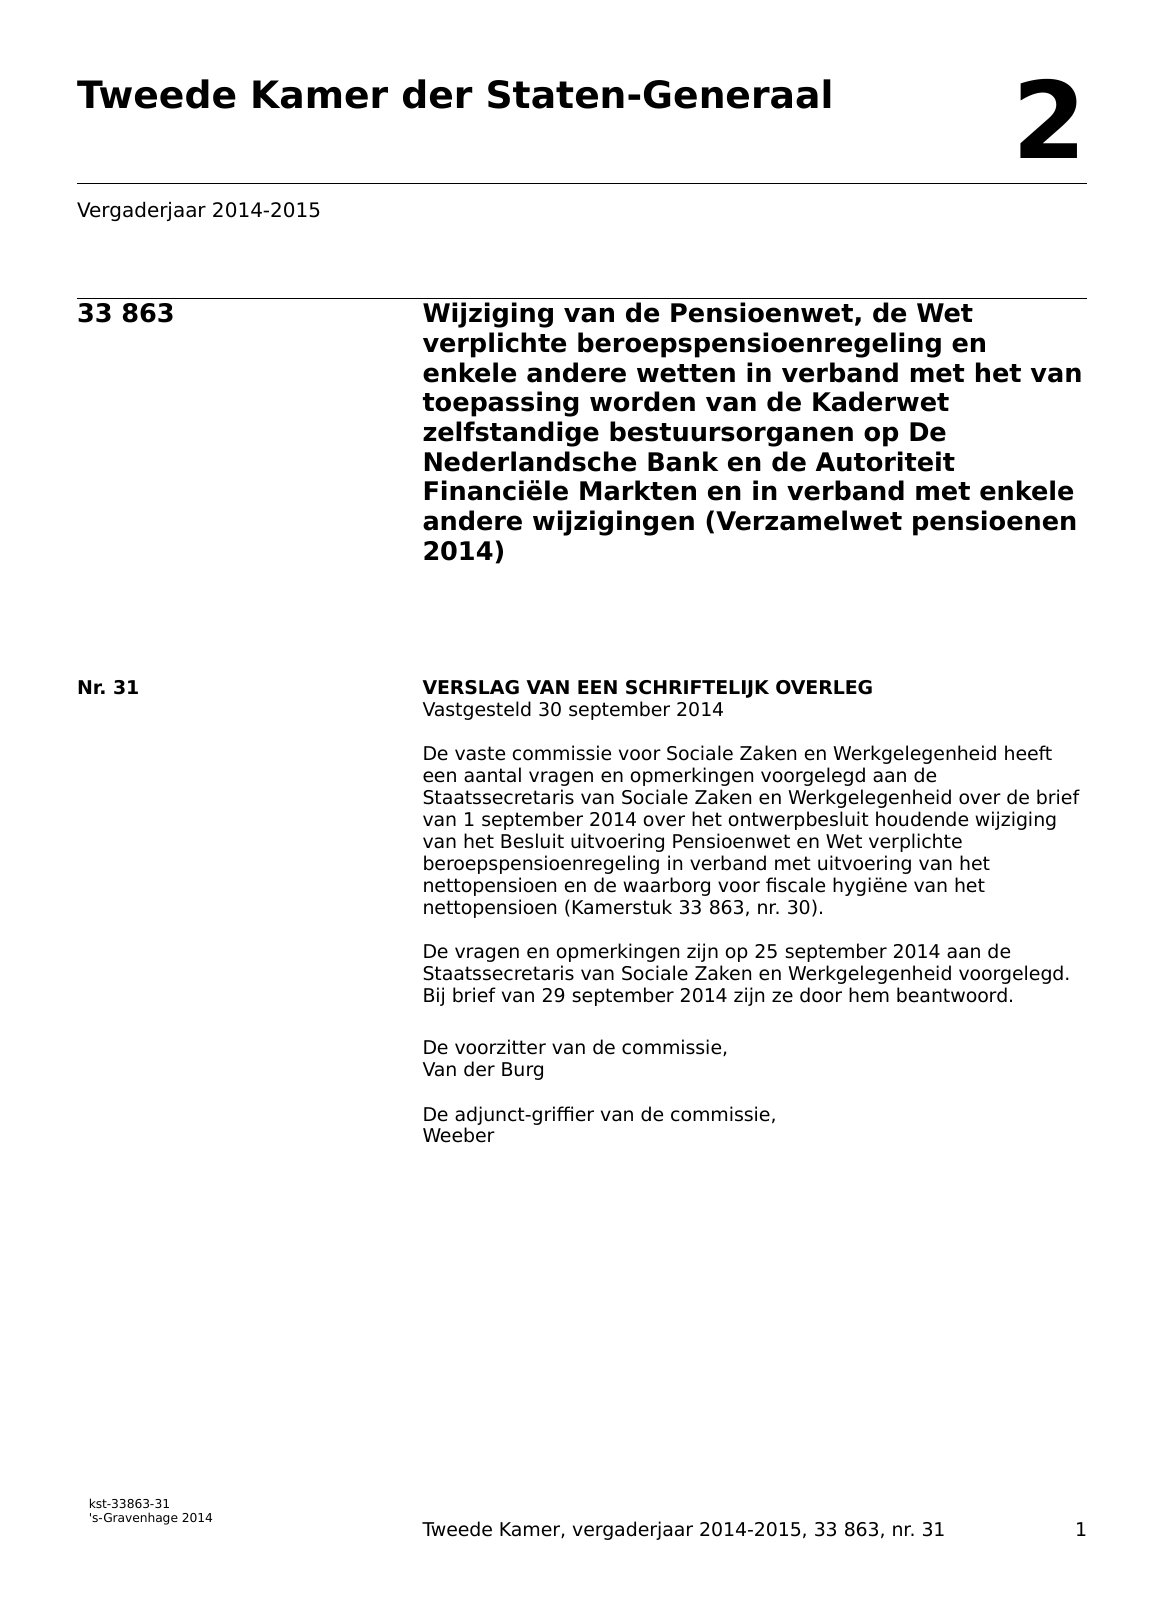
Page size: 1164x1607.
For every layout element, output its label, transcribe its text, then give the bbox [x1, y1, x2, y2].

text De adjunct-griffier van de commissie, Weeber [422, 1103, 1087, 1147]
text De voorzitter van de commissie, Van der Burg [422, 1037, 1087, 1081]
subtitle Nr. 31 VERSLAG VAN EEN SCHRIFTELIJK OVERLEG [77, 677, 1087, 699]
text De vaste commissie voor Sociale Zaken en Werkgelegenheid heeft een aantal vragen en opmerkingen voorgelegd aan de Staatssecretaris van Sociale Zaken en Werkgelegenheid over de brief van 1 september 2014 over het ontwerpbesluit houdende wijziging van het Besluit uitvoering Pensioenwet en Wet verplichte beroepspensioenregeling in verband met uitvoering van het nettopensioen en de waarborg voor fiscale hygiëne van het nettopensioen (Kamerstuk 33 863, nr. 30). [422, 743, 1087, 919]
table_header 2 [886, 59, 1087, 183]
text kst-33863-31 [88, 1497, 323, 1511]
text De vragen en opmerkingen zijn op 25 september 2014 aan de Staatssecretaris van Sociale Zaken en Werkgelegenheid voorgelegd. Bij brief van 29 september 2014 zijn ze door hem beantwoord. [422, 941, 1087, 1007]
table_cell Vergaderjaar 2014-2015 [77, 184, 1087, 298]
text Vastgesteld 30 september 2014 [422, 699, 1087, 721]
table_header Tweede Kamer der Staten-Generaal [77, 59, 886, 183]
subtitle 33 863 Wijziging van de Pensioenwet, de Wet verplichte beroepspensioenregeling en enkele andere wetten in verband met het van toepassing worden van de Kaderwet zelfstandige bestuursorganen op De Nederlandsche Bank en de Autoriteit Financiële Markten en in verband met enkele andere wijzigingen (Verzamelwet pensioenen 2014) [77, 299, 1087, 566]
text 's-Gravenhage 2014 [88, 1511, 323, 1525]
